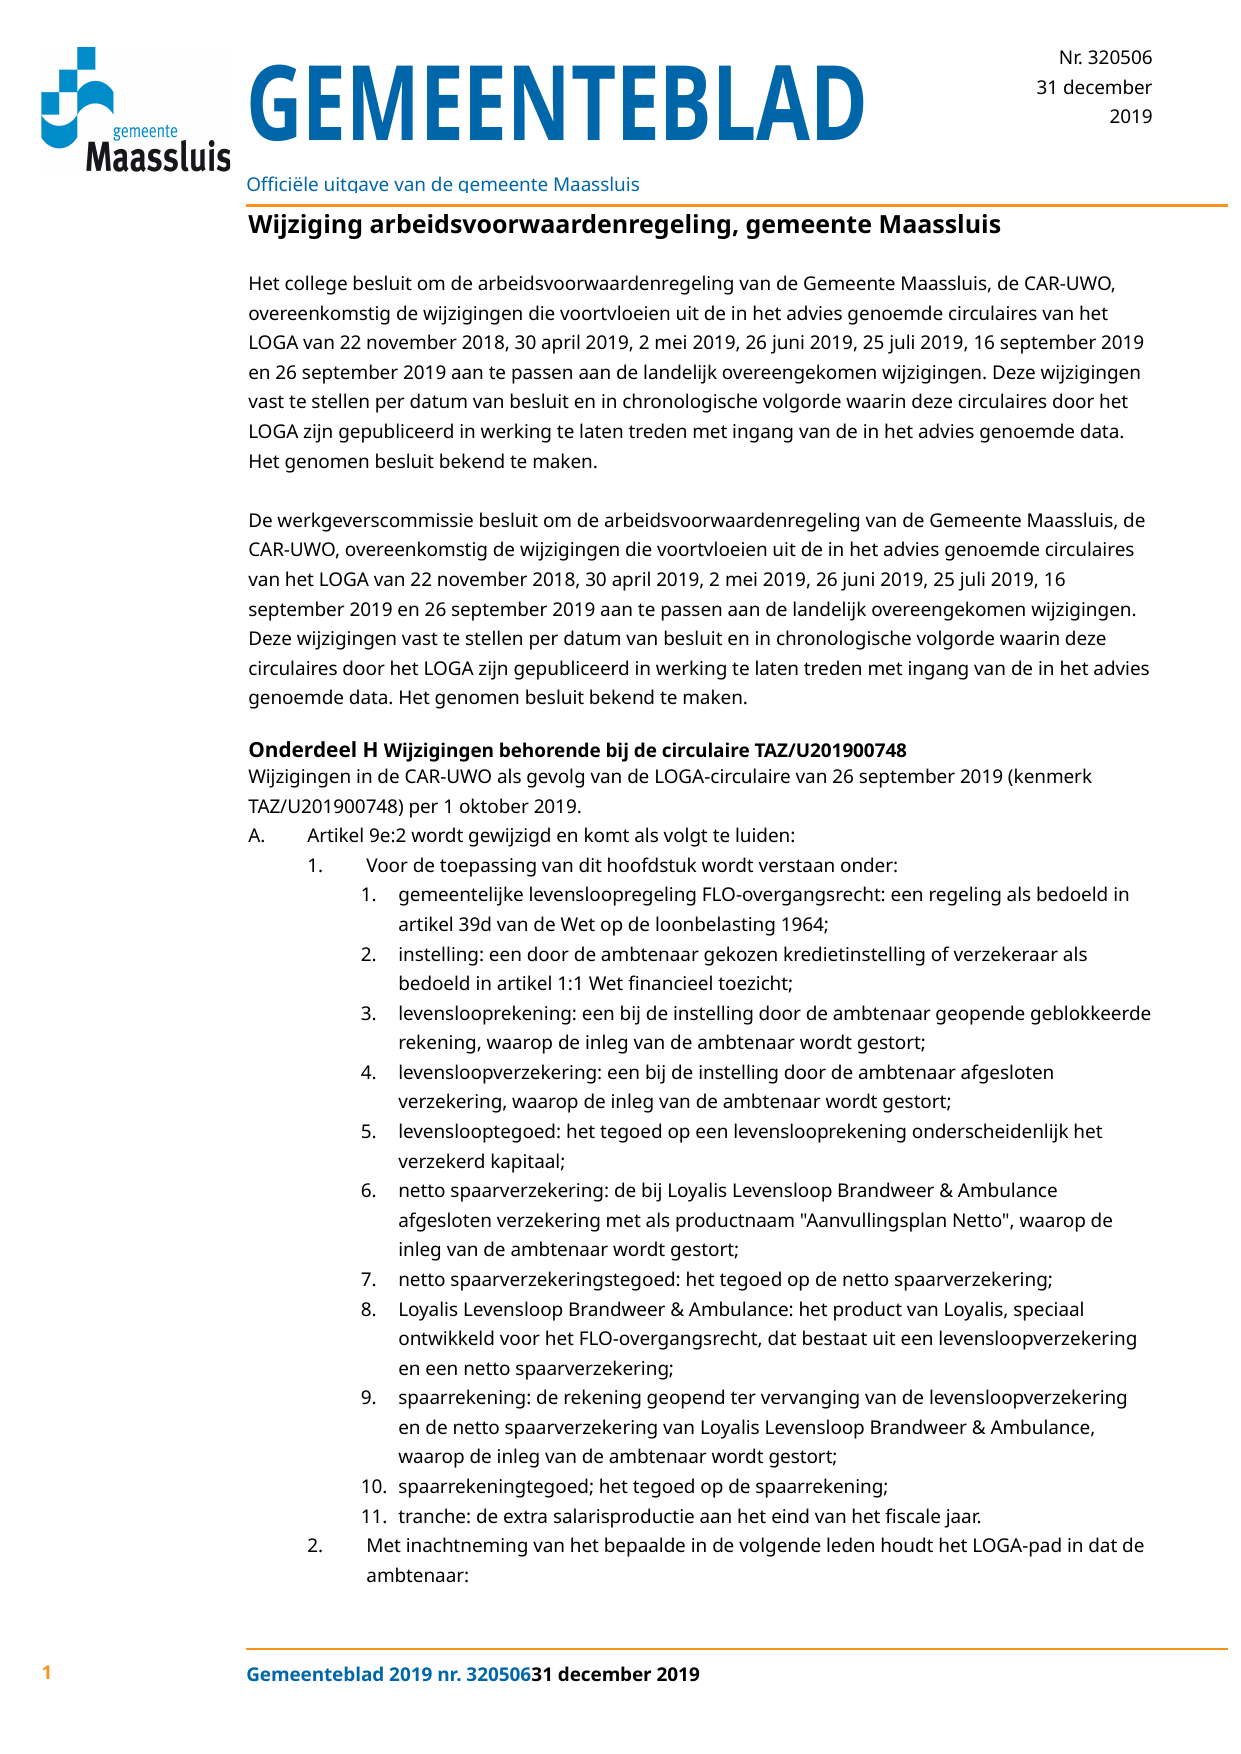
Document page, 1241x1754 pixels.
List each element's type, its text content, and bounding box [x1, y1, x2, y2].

list levenslooprekening: een bij de instelling door de ambtenaar geopende geblokkeerde rekening, waarop de inleg van de ambtenaar wordt gestort; [361, 1000, 1152, 1055]
list Met inachtneming van het bepaalde in de volgende leden houdt het LOGA-pad in dat de ambtenaar: [307, 1532, 1152, 1588]
list Artikel 9e:2 wordt gewijzigd en komt als volgt te luiden: [248, 822, 1152, 848]
text Onderdeel H Wijzigingen behorende bij de circulaire TAZ/U201900748 [248, 735, 1152, 763]
list levensloopverzekering: een bij de instelling door de ambtenaar afgesloten verzekering, waarop de inleg van de ambtenaar wordt gestort; [361, 1059, 1152, 1114]
list netto spaarverzekering: de bij Loyalis Levensloop Brandweer & Ambulance afgesloten verzekering met als productnaam "Aanvullingsplan Netto", waarop de inleg van de ambtenaar wordt gestort; [361, 1177, 1152, 1262]
list spaarrekeningtegoed; het tegoed op de spaarrekening; [361, 1473, 1152, 1499]
list Voor de toepassing van dit hoofdstuk wordt verstaan onder: [307, 852, 1152, 878]
list gemeentelijke levensloopregeling FLO-overgangsrecht: een regeling als bedoeld in artikel 39d van de Wet op de loonbelasting 1964; [361, 882, 1152, 937]
text Het college besluit om de arbeidsvoorwaardenregeling van de Gemeente Maassluis, de CAR-UWO, overeenkomstig de wijzigingen die voortvloeien uit de in het advies genoemde circulaires van het LOGA van 22 november 2018, 30 april 2019, 2 mei 2019, 26 juni 2019, 25 juli 2019, 16 september 2019 en 26 september 2019 aan te passen aan de landelijk overeengekomen wijzigingen. Deze wijzigingen vast te stellen per datum van besluit en in chronologische volgorde waarin deze circulaires door het LOGA zijn gepubliceerd in werking te laten treden met ingang van de in het advies genoemde data. Het genomen besluit bekend te maken. [248, 270, 1152, 473]
list instelling: een door de ambtenaar gekozen kredietinstelling of verzekeraar als bedoeld in artikel 1:1 Wet financieel toezicht; [361, 941, 1152, 996]
text De werkgeverscommissie besluit om de arbeidsvoorwaardenregeling van de Gemeente Maassluis, de CAR-UWO, overeenkomstig de wijzigingen die voortvloeien uit de in het advies genoemde circulaires van het LOGA van 22 november 2018, 30 april 2019, 2 mei 2019, 26 juni 2019, 25 juli 2019, 16 september 2019 en 26 september 2019 aan te passen aan de landelijk overeengekomen wijzigingen. Deze wijzigingen vast te stellen per datum van besluit en in chronologische volgorde waarin deze circulaires door het LOGA zijn gepubliceerd in werking te laten treden met ingang van de in het advies genoemde data. Het genomen besluit bekend te maken. [248, 507, 1152, 710]
text Wijzigingen in de CAR-UWO als gevolg van de LOGA-circulaire van 26 september 2019 (kenmerk TAZ/U201900748) per 1 oktober 2019. [248, 763, 1152, 819]
list Loyalis Levensloop Brandweer & Ambulance: het product van Loyalis, speciaal ontwikkeld voor het FLO-overgangsrecht, dat bestaat uit een levensloopverzekering en een netto spaarverzekering; [361, 1296, 1152, 1381]
text Wijziging arbeidsvoorwaardenregeling, gemeente Maassluis [248, 207, 1152, 241]
list tranche: de extra salarisproductie aan het eind van het fiscale jaar. [361, 1503, 1152, 1529]
list netto spaarverzekeringstegoed: het tegoed op de netto spaarverzekering; [361, 1266, 1152, 1292]
list spaarrekening: de rekening geopend ter vervanging van de levensloopverzekering en de netto spaarverzekering van Loyalis Levensloop Brandweer & Ambulance, waarop de inleg van de ambtenaar wordt gestort; [361, 1384, 1152, 1469]
picture [41, 47, 231, 172]
list levenslooptegoed: het tegoed op een levenslooprekening onderscheidenlijk het verzekerd kapitaal; [361, 1118, 1152, 1174]
picture [41, 47, 77, 92]
